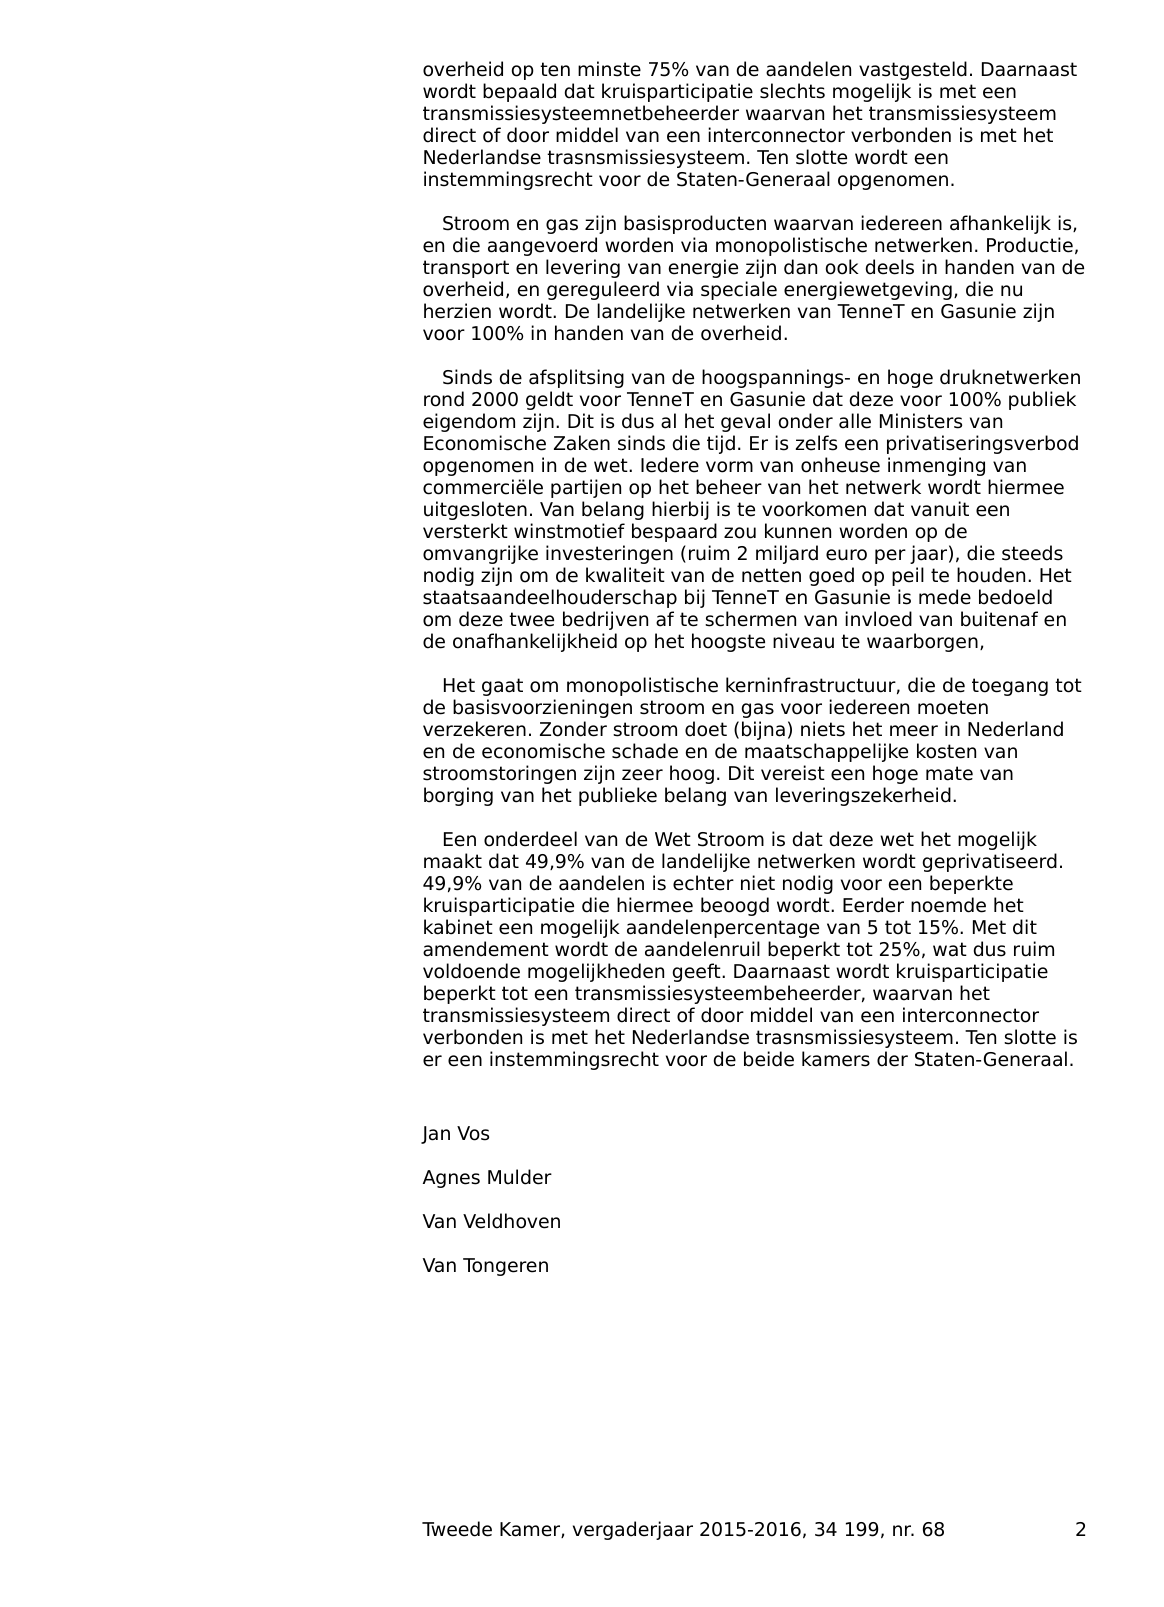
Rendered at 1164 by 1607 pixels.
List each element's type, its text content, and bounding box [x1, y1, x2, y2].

text Sinds de afsplitsing van de hoogspannings- en hoge druknetwerken rond 2000 geldt voor TenneT en Gasunie dat deze voor 100% publiek eigendom zijn. Dit is dus al het geval onder alle Ministers van Economische Zaken sinds die tijd. Er is zelfs een privatiseringsverbod opgenomen in de wet. Iedere vorm van onheuse inmenging van commerciële partijen op het beheer van het netwerk wordt hiermee uitgesloten. Van belang hierbij is te voorkomen dat vanuit een versterkt winstmotief bespaard zou kunnen worden op de omvangrijke investeringen (ruim 2 miljard euro per jaar), die steeds nodig zijn om de kwaliteit van de netten goed op peil te houden. Het staatsaandeelhouderschap bij TenneT en Gasunie is mede bedoeld om deze twee bedrijven af te schermen van invloed van buitenaf en de onafhankelijkheid op het hoogste niveau te waarborgen, [422, 367, 1087, 653]
text Het gaat om monopolistische kerninfrastructuur, die de toegang tot de basisvoorzieningen stroom en gas voor iedereen moeten verzekeren. Zonder stroom doet (bijna) niets het meer in Nederland en de economische schade en de maatschappelijke kosten van stroomstoringen zijn zeer hoog. Dit vereist een hoge mate van borging van het publieke belang van leveringszekerheid. [422, 675, 1087, 807]
text Jan Vos Agnes Mulder Van Veldhoven Van Tongeren [422, 1101, 1087, 1277]
text Stroom en gas zijn basisproducten waarvan iedereen afhankelijk is, en die aangevoerd worden via monopolistische netwerken. Productie, transport en levering van energie zijn dan ook deels in handen van de overheid, en gereguleerd via speciale energiewetgeving, die nu herzien wordt. De landelijke netwerken van TenneT en Gasunie zijn voor 100% in handen van de overheid. [422, 213, 1087, 345]
text Een onderdeel van de Wet Stroom is dat deze wet het mogelijk maakt dat 49,9% van de landelijke netwerken wordt geprivatiseerd. 49,9% van de aandelen is echter niet nodig voor een beperkte kruisparticipatie die hiermee beoogd wordt. Eerder noemde het kabinet een mogelijk aandelenpercentage van 5 tot 15%. Met dit amendement wordt de aandelenruil beperkt tot 25%, wat dus ruim voldoende mogelijkheden geeft. Daarnaast wordt kruisparticipatie beperkt tot een transmissiesysteembeheerder, waarvan het transmissiesysteem direct of door middel van een interconnector verbonden is met het Nederlandse trasnsmissiesysteem. Ten slotte is er een instemmingsrecht voor de beide kamers der Staten-Generaal. [422, 829, 1087, 1071]
text overheid op ten minste 75% van de aandelen vastgesteld. Daarnaast wordt bepaald dat kruisparticipatie slechts mogelijk is met een transmissiesysteemnetbeheerder waarvan het transmissiesysteem direct of door middel van een interconnector verbonden is met het Nederlandse trasnsmissiesysteem. Ten slotte wordt een instemmingsrecht voor de Staten-Generaal opgenomen. [422, 59, 1087, 191]
